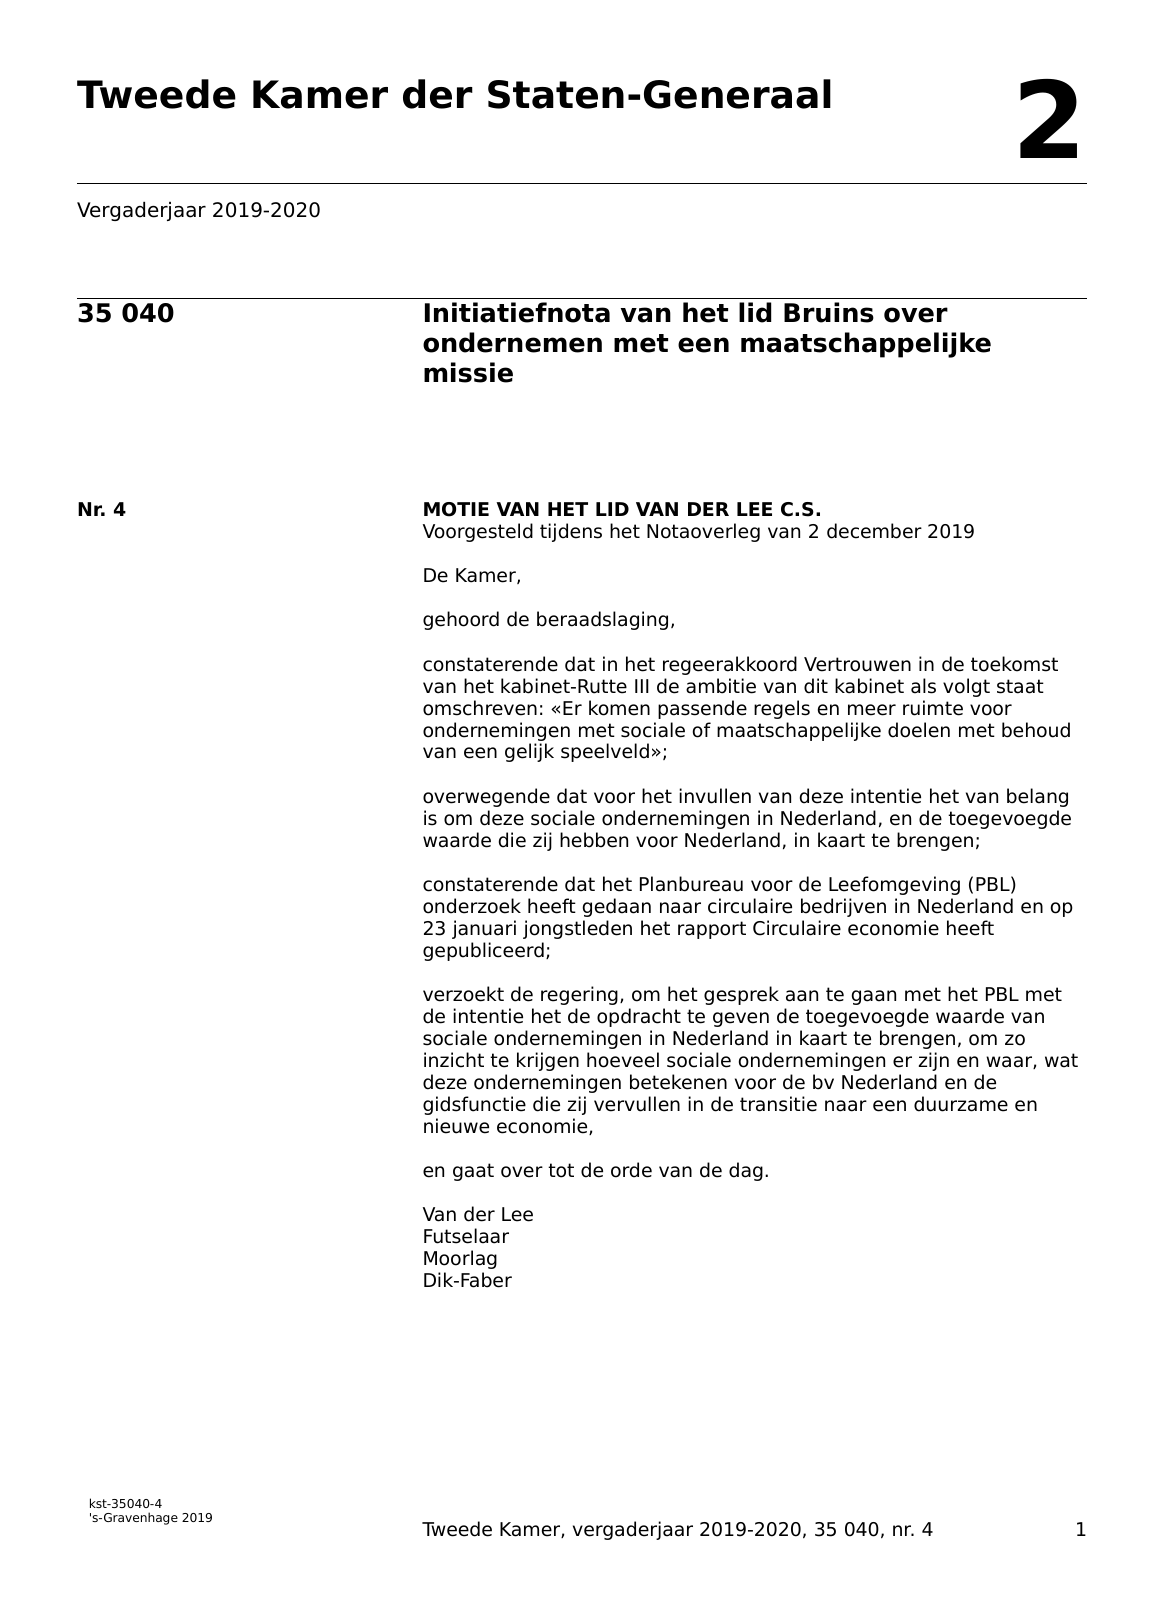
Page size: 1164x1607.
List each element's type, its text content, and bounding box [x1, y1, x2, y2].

text verzoekt de regering, om het gesprek aan te gaan met het PBL met de intentie het de opdracht te geven de toegevoegde waarde van sociale ondernemingen in Nederland in kaart te brengen, om zo inzicht te krijgen hoeveel sociale ondernemingen er zijn en waar, wat deze ondernemingen betekenen voor de bv Nederland en de gidsfunctie die zij vervullen in de transitie naar een duurzame en nieuwe economie, [422, 984, 1087, 1138]
table_header 2 [886, 59, 1087, 183]
text Van der Lee [422, 1204, 1087, 1226]
text Moorlag [422, 1248, 1087, 1270]
text en gaat over tot de orde van de dag. [422, 1160, 1087, 1182]
table_cell Vergaderjaar 2019-2020 [77, 184, 1087, 298]
text Voorgesteld tijdens het Notaoverleg van 2 december 2019 [422, 521, 1087, 543]
text constaterende dat het Planbureau voor de Leefomgeving (PBL) onderzoek heeft gedaan naar circulaire bedrijven in Nederland en op 23 januari jongstleden het rapport Circulaire economie heeft gepubliceerd; [422, 874, 1087, 962]
text Dik-Faber [422, 1270, 1087, 1292]
text kst-35040-4 [88, 1497, 323, 1511]
text Futselaar [422, 1226, 1087, 1248]
table_header Tweede Kamer der Staten-Generaal [77, 59, 886, 183]
subtitle 35 040 Initiatiefnota van het lid Bruins over ondernemen met een maatschappelijke missie [77, 299, 1087, 388]
text constaterende dat in het regeerakkoord Vertrouwen in de toekomst van het kabinet-Rutte III de ambitie van dit kabinet als volgt staat omschreven: «Er komen passende regels en meer ruimte voor ondernemingen met sociale of maatschappelijke doelen met behoud van een gelijk speelveld»; [422, 653, 1087, 763]
text gehoord de beraadslaging, [422, 609, 1087, 631]
text overwegende dat voor het invullen van deze intentie het van belang is om deze sociale ondernemingen in Nederland, en de toegevoegde waarde die zij hebben voor Nederland, in kaart te brengen; [422, 786, 1087, 852]
text 's-Gravenhage 2019 [88, 1511, 323, 1525]
subtitle Nr. 4 MOTIE VAN HET LID VAN DER LEE C.S. [77, 499, 1087, 521]
text De Kamer, [422, 565, 1087, 587]
